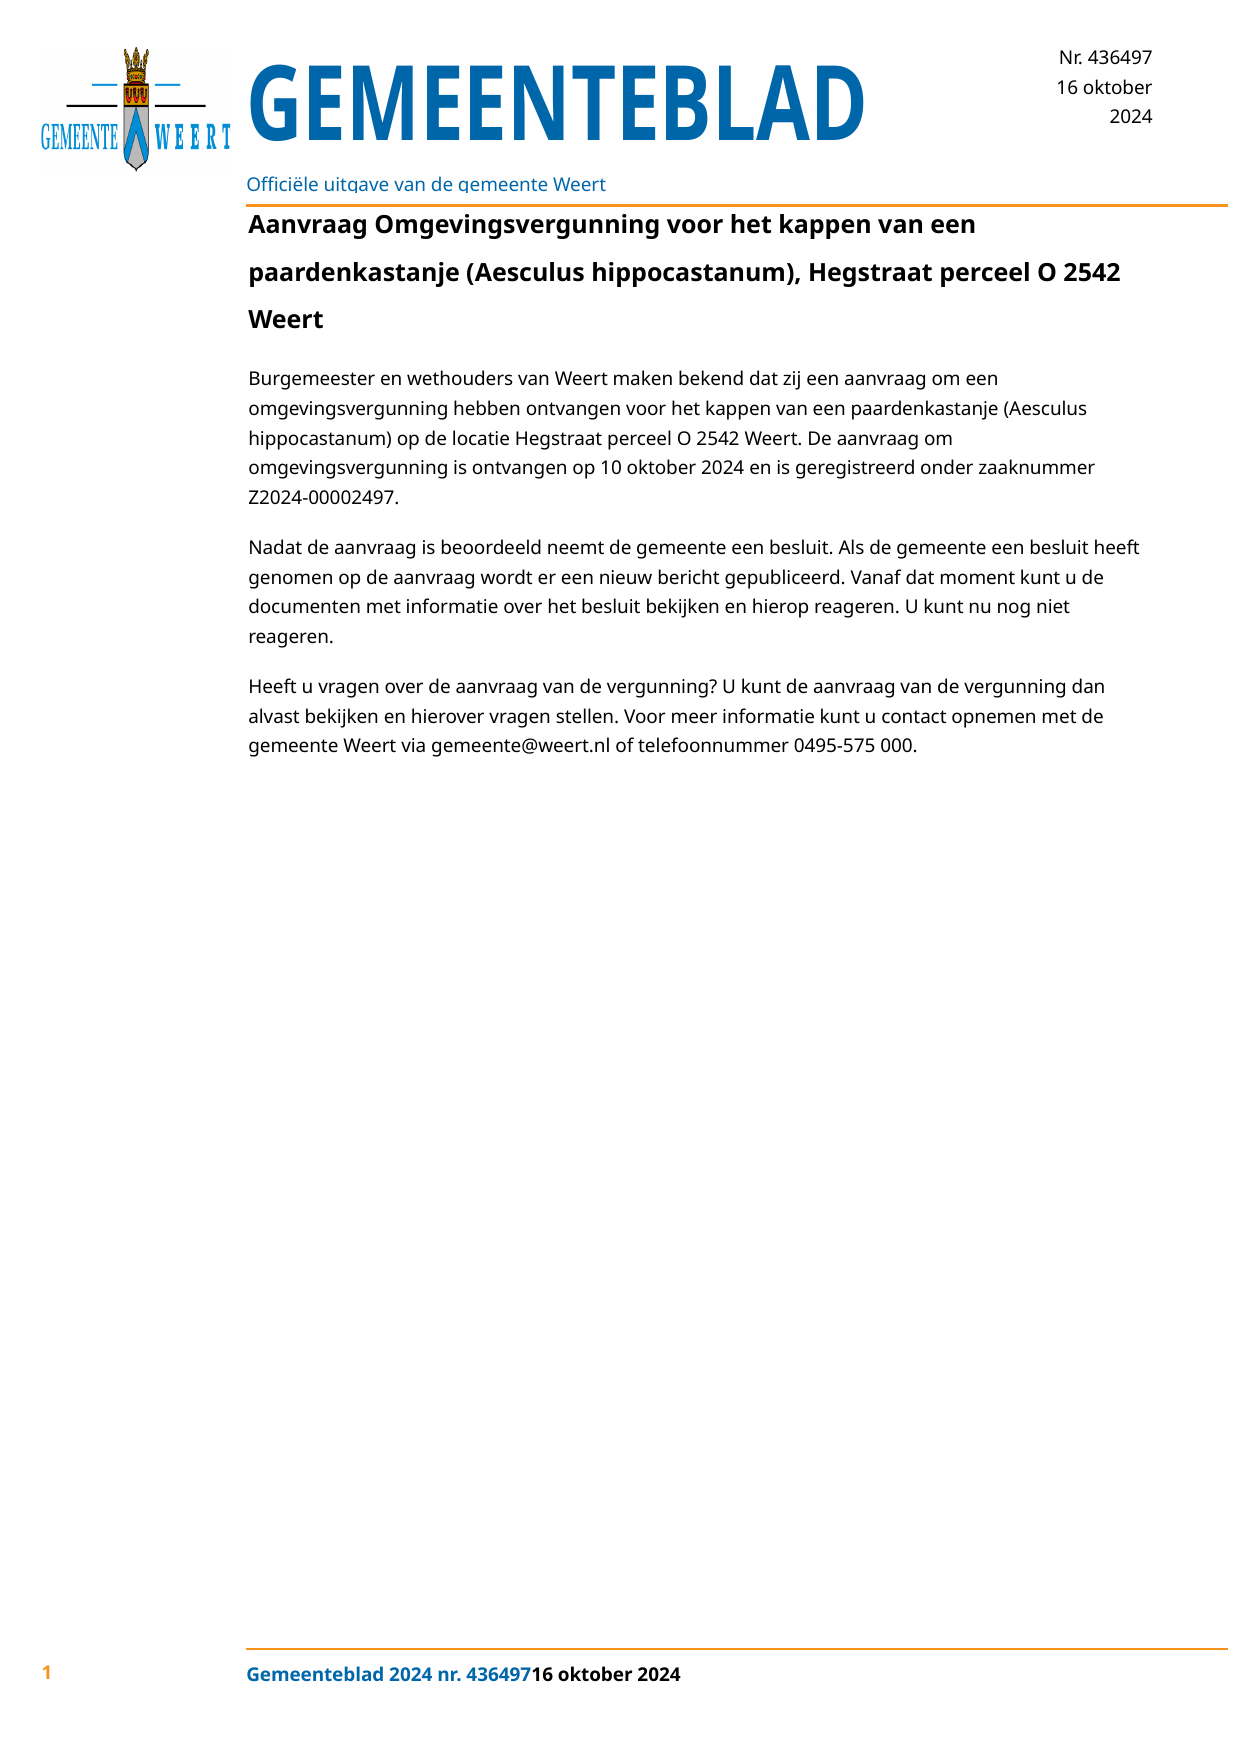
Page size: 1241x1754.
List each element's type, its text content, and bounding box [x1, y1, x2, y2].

text Nadat de aanvraag is beoordeeld neemt de gemeente een besluit. Als de gemeente een besluit heeft genomen op de aanvraag wordt er een nieuw bericht gepubliceerd. Vanaf dat moment kunt u de documenten met informatie over het besluit bekijken en hierop reageren. U kunt nu nog niet reageren. [248, 534, 1152, 649]
text Burgemeester en wethouders van Weert maken bekend dat zij een aanvraag om een omgevingsvergunning hebben ontvangen voor het kappen van een paardenkastanje (Aesculus hippocastanum) op de locatie Hegstraat perceel O 2542 Weert. De aanvraag om omgevingsvergunning is ontvangen op 10 oktober 2024 en is geregistreerd onder zaaknummer Z2024-00002497. [248, 366, 1152, 509]
text Aanvraag Omgevingsvergunning voor het kappen van een paardenkastanje (Aesculus hippocastanum), Hegstraat perceel O 2542 Weert [248, 207, 1152, 336]
picture [41, 47, 231, 172]
text Heeft u vragen over de aanvraag van de vergunning? U kunt de aanvraag van de vergunning dan alvast bekijken en hierover vragen stellen. Voor meer informatie kunt u contact opnemen met de gemeente Weert via gemeente@weert.nl of telefoonnummer 0495-575 000. [248, 673, 1152, 758]
